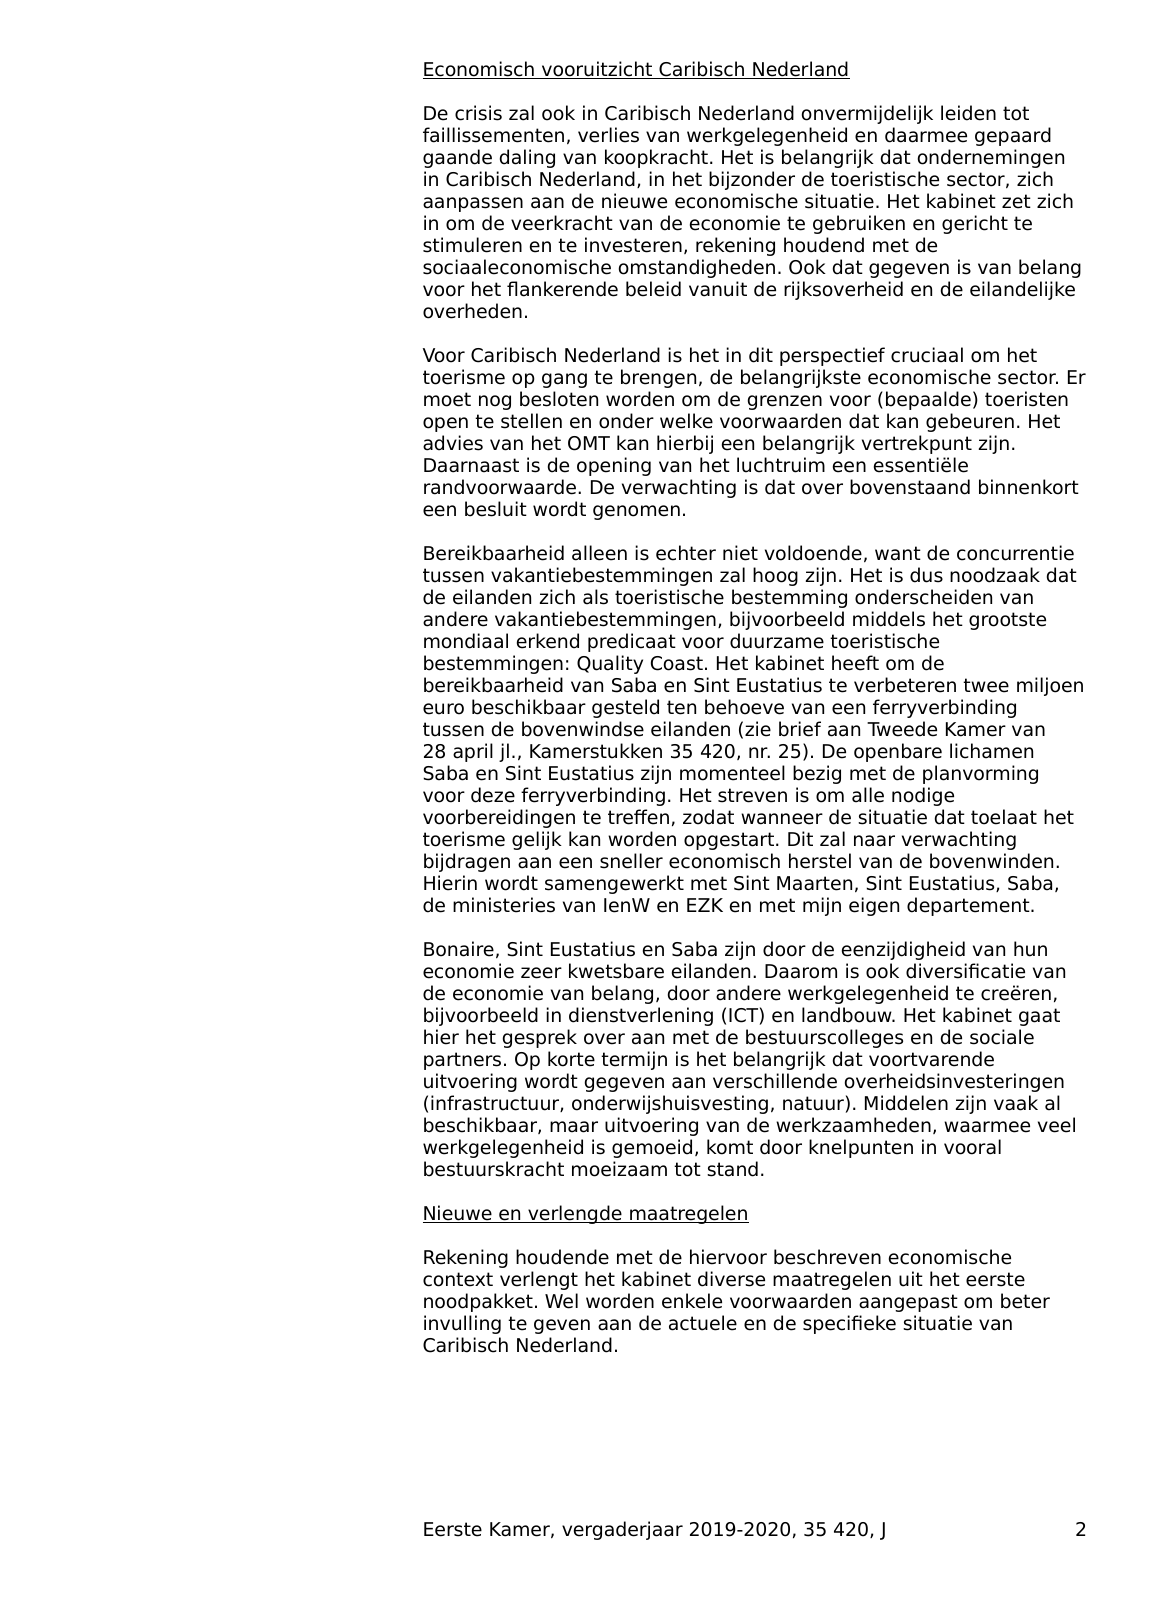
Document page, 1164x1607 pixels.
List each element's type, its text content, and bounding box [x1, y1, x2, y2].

text Bereikbaarheid alleen is echter niet voldoende, want de concurrentie tussen vakantiebestemmingen zal hoog zijn. Het is dus noodzaak dat de eilanden zich als toeristische bestemming onderscheiden van andere vakantiebestemmingen, bijvoorbeeld middels het grootste mondiaal erkend predicaat voor duurzame toeristische bestemmingen: Quality Coast. Het kabinet heeft om de bereikbaarheid van Saba en Sint Eustatius te verbeteren twee miljoen euro beschikbaar gesteld ten behoeve van een ferryverbinding tussen de bovenwindse eilanden (zie brief aan Tweede Kamer van 28 april jl., Kamerstukken 35 420, nr. 25). De openbare lichamen Saba en Sint Eustatius zijn momenteel bezig met de planvorming voor deze ferryverbinding. Het streven is om alle nodige voorbereidingen te treffen, zodat wanneer de situatie dat toelaat het toerisme gelijk kan worden opgestart. Dit zal naar verwachting bijdragen aan een sneller economisch herstel van de bovenwinden. Hierin wordt samengewerkt met Sint Maarten, Sint Eustatius, Saba, de ministeries van IenW en EZK en met mijn eigen departement. [422, 543, 1087, 917]
text De crisis zal ook in Caribisch Nederland onvermijdelijk leiden tot faillissementen, verlies van werkgelegenheid en daarmee gepaard gaande daling van koopkracht. Het is belangrijk dat ondernemingen in Caribisch Nederland, in het bijzonder de toeristische sector, zich aanpassen aan de nieuwe economische situatie. Het kabinet zet zich in om de veerkracht van de economie te gebruiken en gericht te stimuleren en te investeren, rekening houdend met de sociaaleconomische omstandigheden. Ook dat gegeven is van belang voor het flankerende beleid vanuit de rijksoverheid en de eilandelijke overheden. [422, 103, 1087, 323]
subtitle Nieuwe en verlengde maatregelen [422, 1203, 1087, 1225]
subtitle Economisch vooruitzicht Caribisch Nederland [422, 59, 1087, 81]
text Bonaire, Sint Eustatius en Saba zijn door de eenzijdigheid van hun economie zeer kwetsbare eilanden. Daarom is ook diversificatie van de economie van belang, door andere werkgelegenheid te creëren, bijvoorbeeld in dienstverlening (ICT) en landbouw. Het kabinet gaat hier het gesprek over aan met de bestuurscolleges en de sociale partners. Op korte termijn is het belangrijk dat voortvarende uitvoering wordt gegeven aan verschillende overheidsinvesteringen (infrastructuur, onderwijshuisvesting, natuur). Middelen zijn vaak al beschikbaar, maar uitvoering van de werkzaamheden, waarmee veel werkgelegenheid is gemoeid, komt door knelpunten in vooral bestuurskracht moeizaam tot stand. [422, 939, 1087, 1181]
text Rekening houdende met de hiervoor beschreven economische context verlengt het kabinet diverse maatregelen uit het eerste noodpakket. Wel worden enkele voorwaarden aangepast om beter invulling te geven aan de actuele en de specifieke situatie van Caribisch Nederland. [422, 1247, 1087, 1357]
text Voor Caribisch Nederland is het in dit perspectief cruciaal om het toerisme op gang te brengen, de belangrijkste economische sector. Er moet nog besloten worden om de grenzen voor (bepaalde) toeristen open te stellen en onder welke voorwaarden dat kan gebeuren. Het advies van het OMT kan hierbij een belangrijk vertrekpunt zijn. Daarnaast is de opening van het luchtruim een essentiële randvoorwaarde. De verwachting is dat over bovenstaand binnenkort een besluit wordt genomen. [422, 345, 1087, 521]
